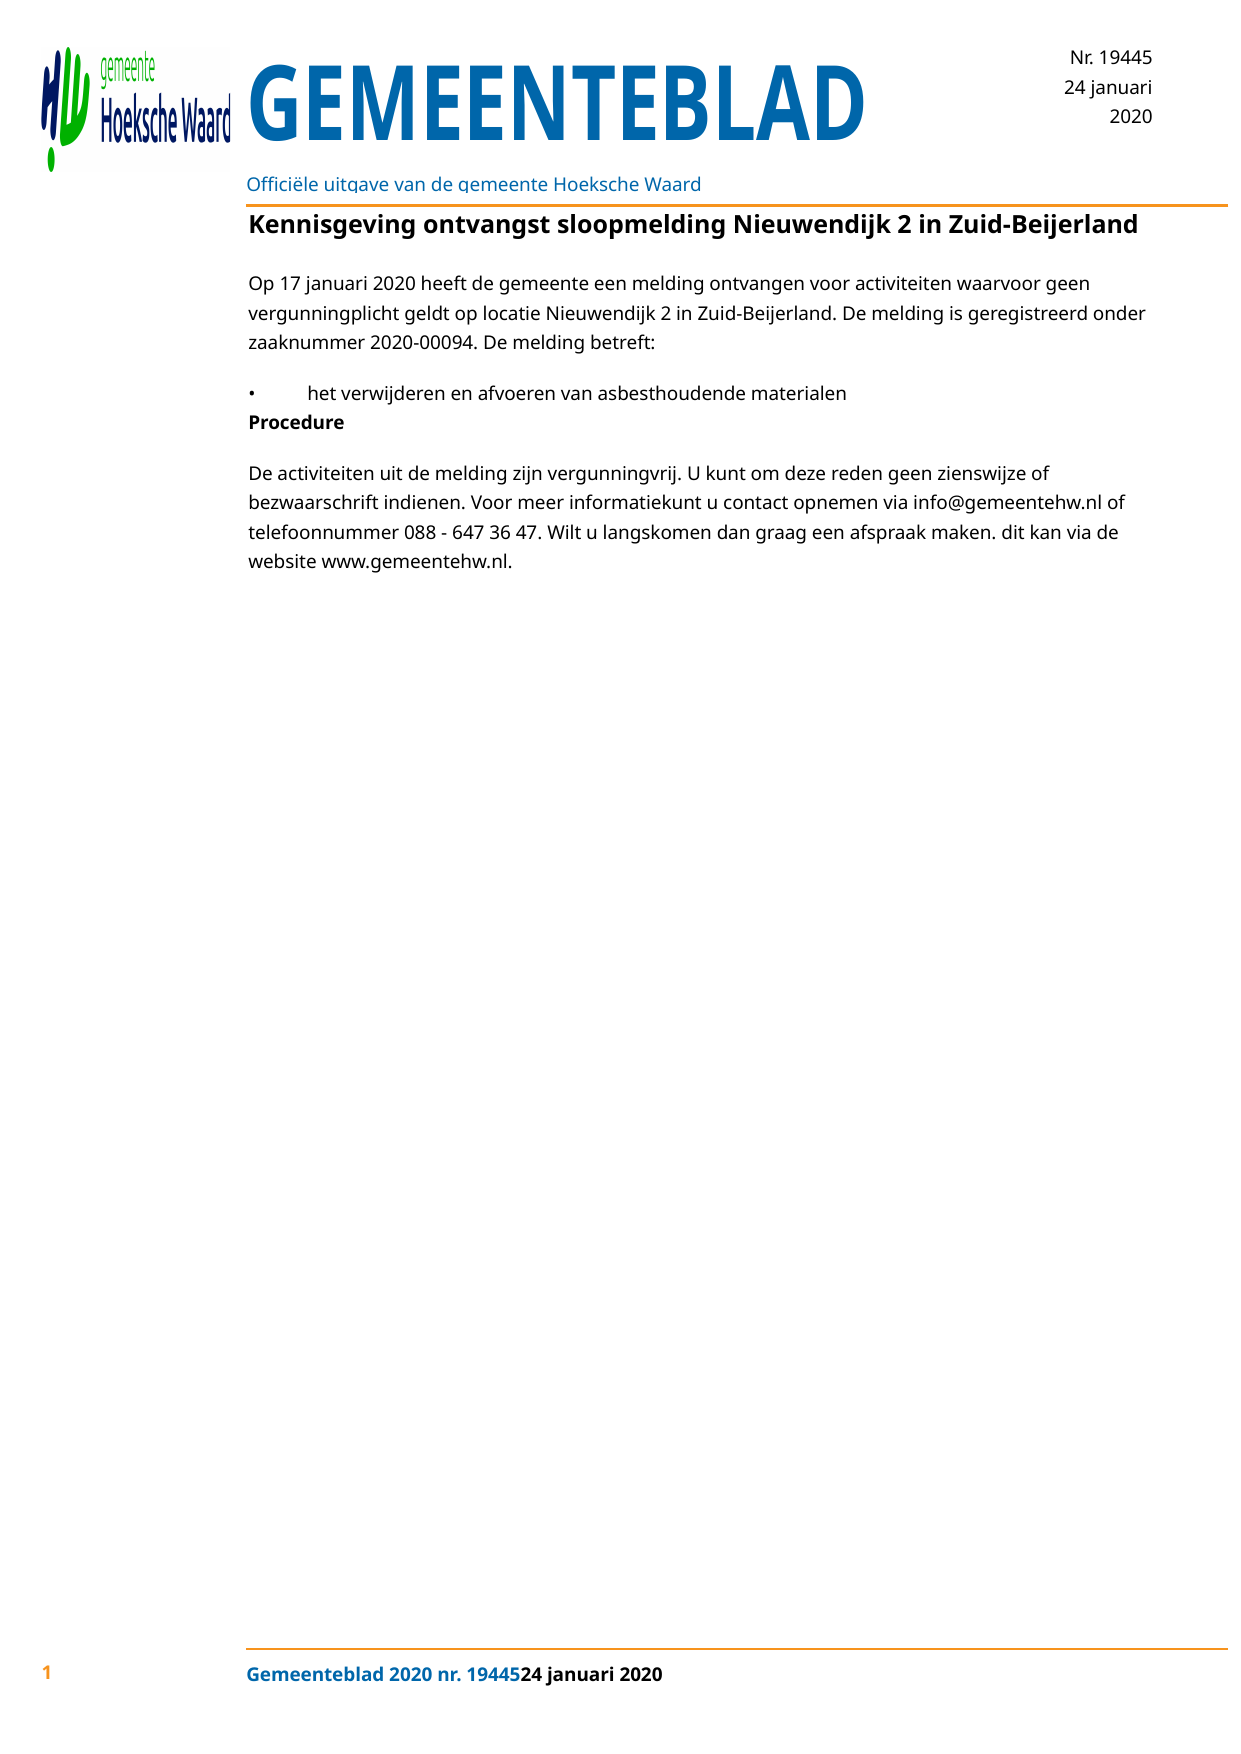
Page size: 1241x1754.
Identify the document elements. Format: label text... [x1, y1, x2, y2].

text Op 17 januari 2020 heeft de gemeente een melding ontvangen voor activiteiten waarvoor geen vergunningplicht geldt op locatie Nieuwendijk 2 in Zuid-Beijerland. De melding is geregistreerd onder zaaknummer 2020-00094. De melding betreft: [248, 270, 1152, 355]
list het verwijderen en afvoeren van asbesthoudende materialen [248, 380, 1152, 406]
text Procedure [248, 409, 1152, 435]
picture [41, 47, 231, 172]
text De activiteiten uit de melding zijn vergunningvrij. U kunt om deze reden geen zienswijze of bezwaarschrift indienen. Voor meer informatiekunt u contact opnemen via info@gemeentehw.nl of telefoonnummer 088 - 647 36 47. Wilt u langskomen dan graag een afspraak maken. dit kan via de website www.gemeentehw.nl. [248, 460, 1152, 574]
text Kennisgeving ontvangst sloopmelding Nieuwendijk 2 in Zuid-Beijerland [248, 207, 1152, 241]
